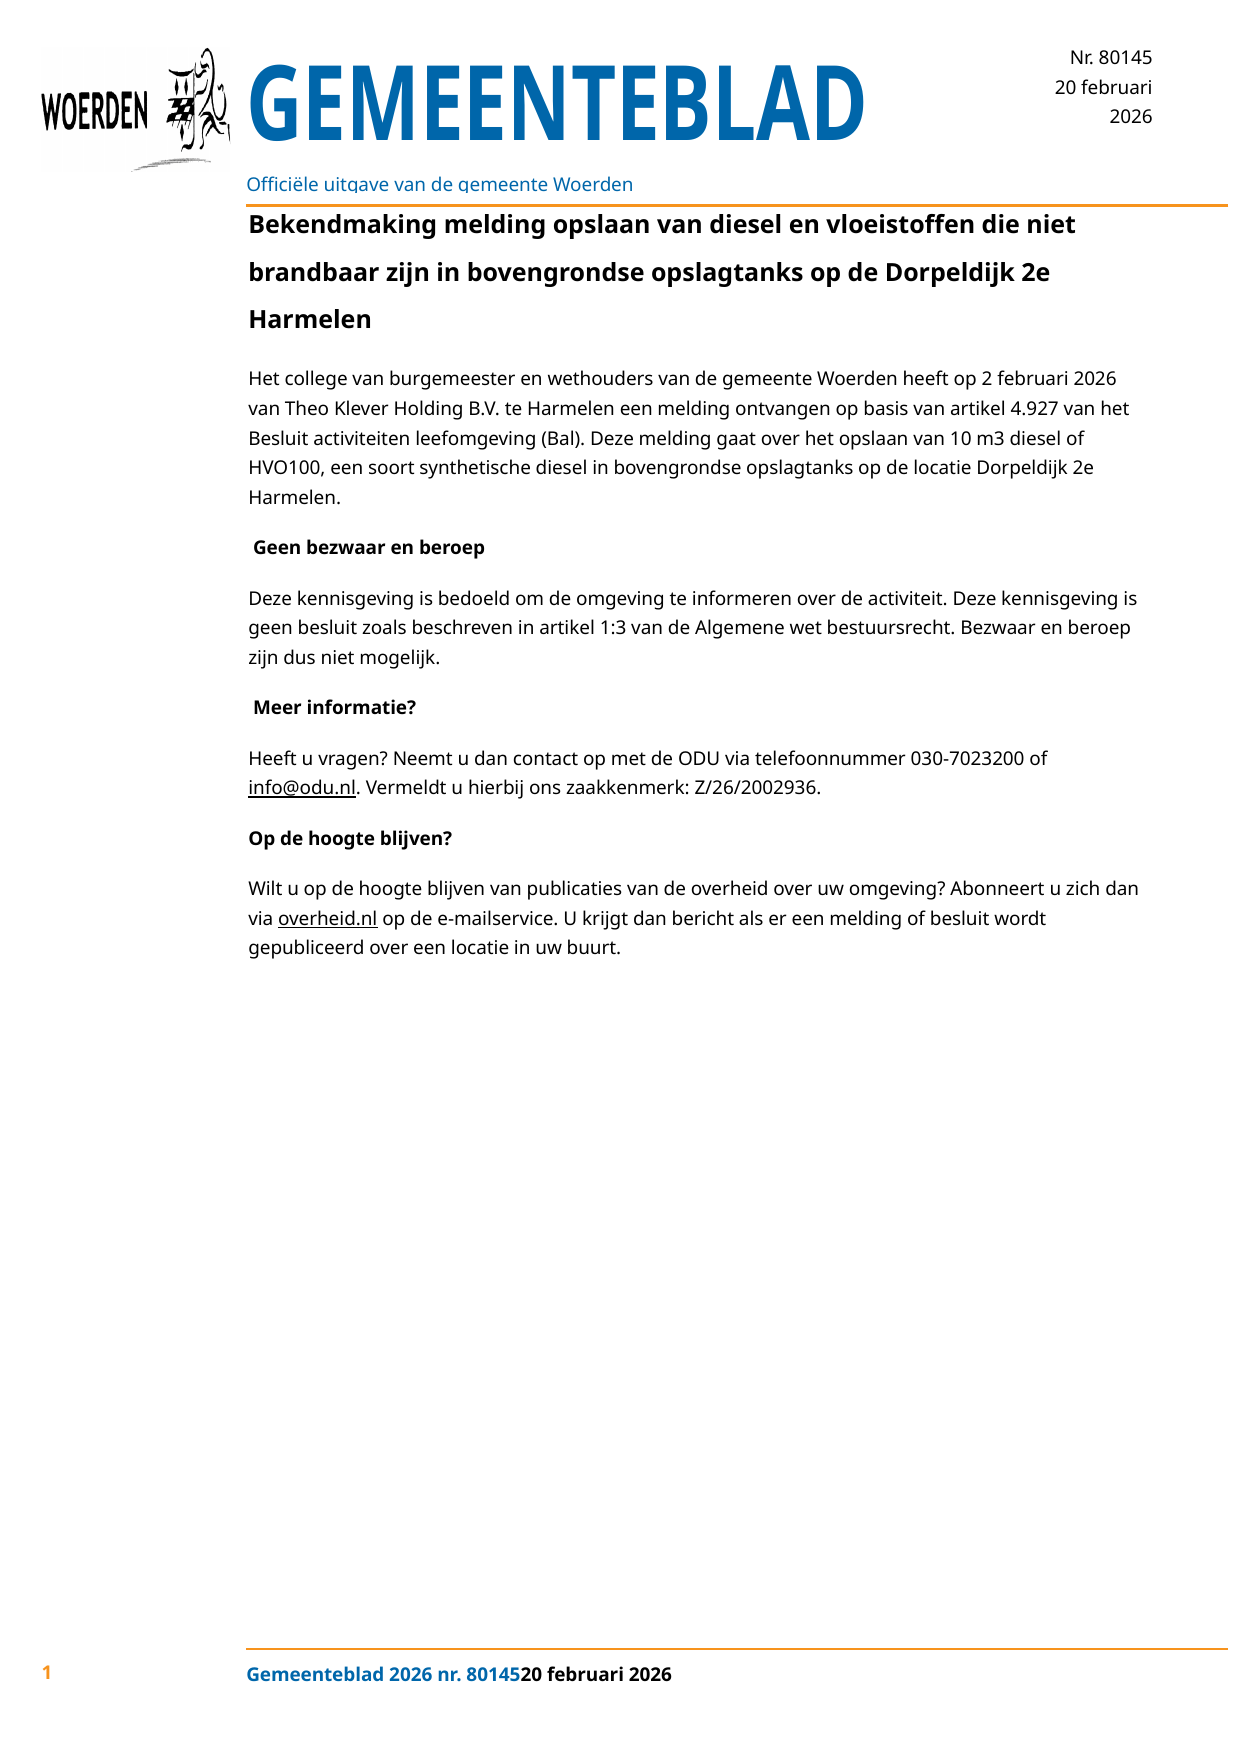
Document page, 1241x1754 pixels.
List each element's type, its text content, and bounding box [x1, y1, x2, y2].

text Geen bezwaar en beroep [248, 534, 1152, 560]
text Deze kennisgeving is bedoeld om de omgeving te informeren over de activiteit. Deze kennisgeving is geen besluit zoals beschreven in artikel 1:3 van de Algemene wet bestuursrecht. Bezwaar en beroep zijn dus niet mogelijk. [248, 585, 1152, 669]
text Op de hoogte blijven? [248, 825, 1152, 850]
text Bekendmaking melding opslaan van diesel en vloeistoffen die niet brandbaar zijn in bovengrondse opslagtanks op de Dorpeldijk 2e Harmelen [248, 207, 1152, 336]
text Meer informatie? [248, 694, 1152, 720]
text Wilt u op de hoogte blijven van publicaties van de overheid over uw omgeving? Abonneert u zich dan via overheid.nl op de e-mailservice. U krijgt dan bericht als er een melding of besluit wordt gepubliceerd over een locatie in uw buurt. [248, 875, 1152, 960]
picture [41, 47, 231, 172]
text Het college van burgemeester en wethouders van de gemeente Woerden heeft op 2 februari 2026 van Theo Klever Holding B.V. te Harmelen een melding ontvangen op basis van artikel 4.927 van het Besluit activiteiten leefomgeving (Bal). Deze melding gaat over het opslaan van 10 m3 diesel of HVO100, een soort synthetische diesel in bovengrondse opslagtanks op de locatie Dorpeldijk 2e Harmelen. [248, 366, 1152, 509]
text Heeft u vragen? Neemt u dan contact op met de ODU via telefoonnummer 030-7023200 of info@odu.nl. Vermeldt u hierbij ons zaakkenmerk: Z/26/2002936. [248, 745, 1152, 800]
